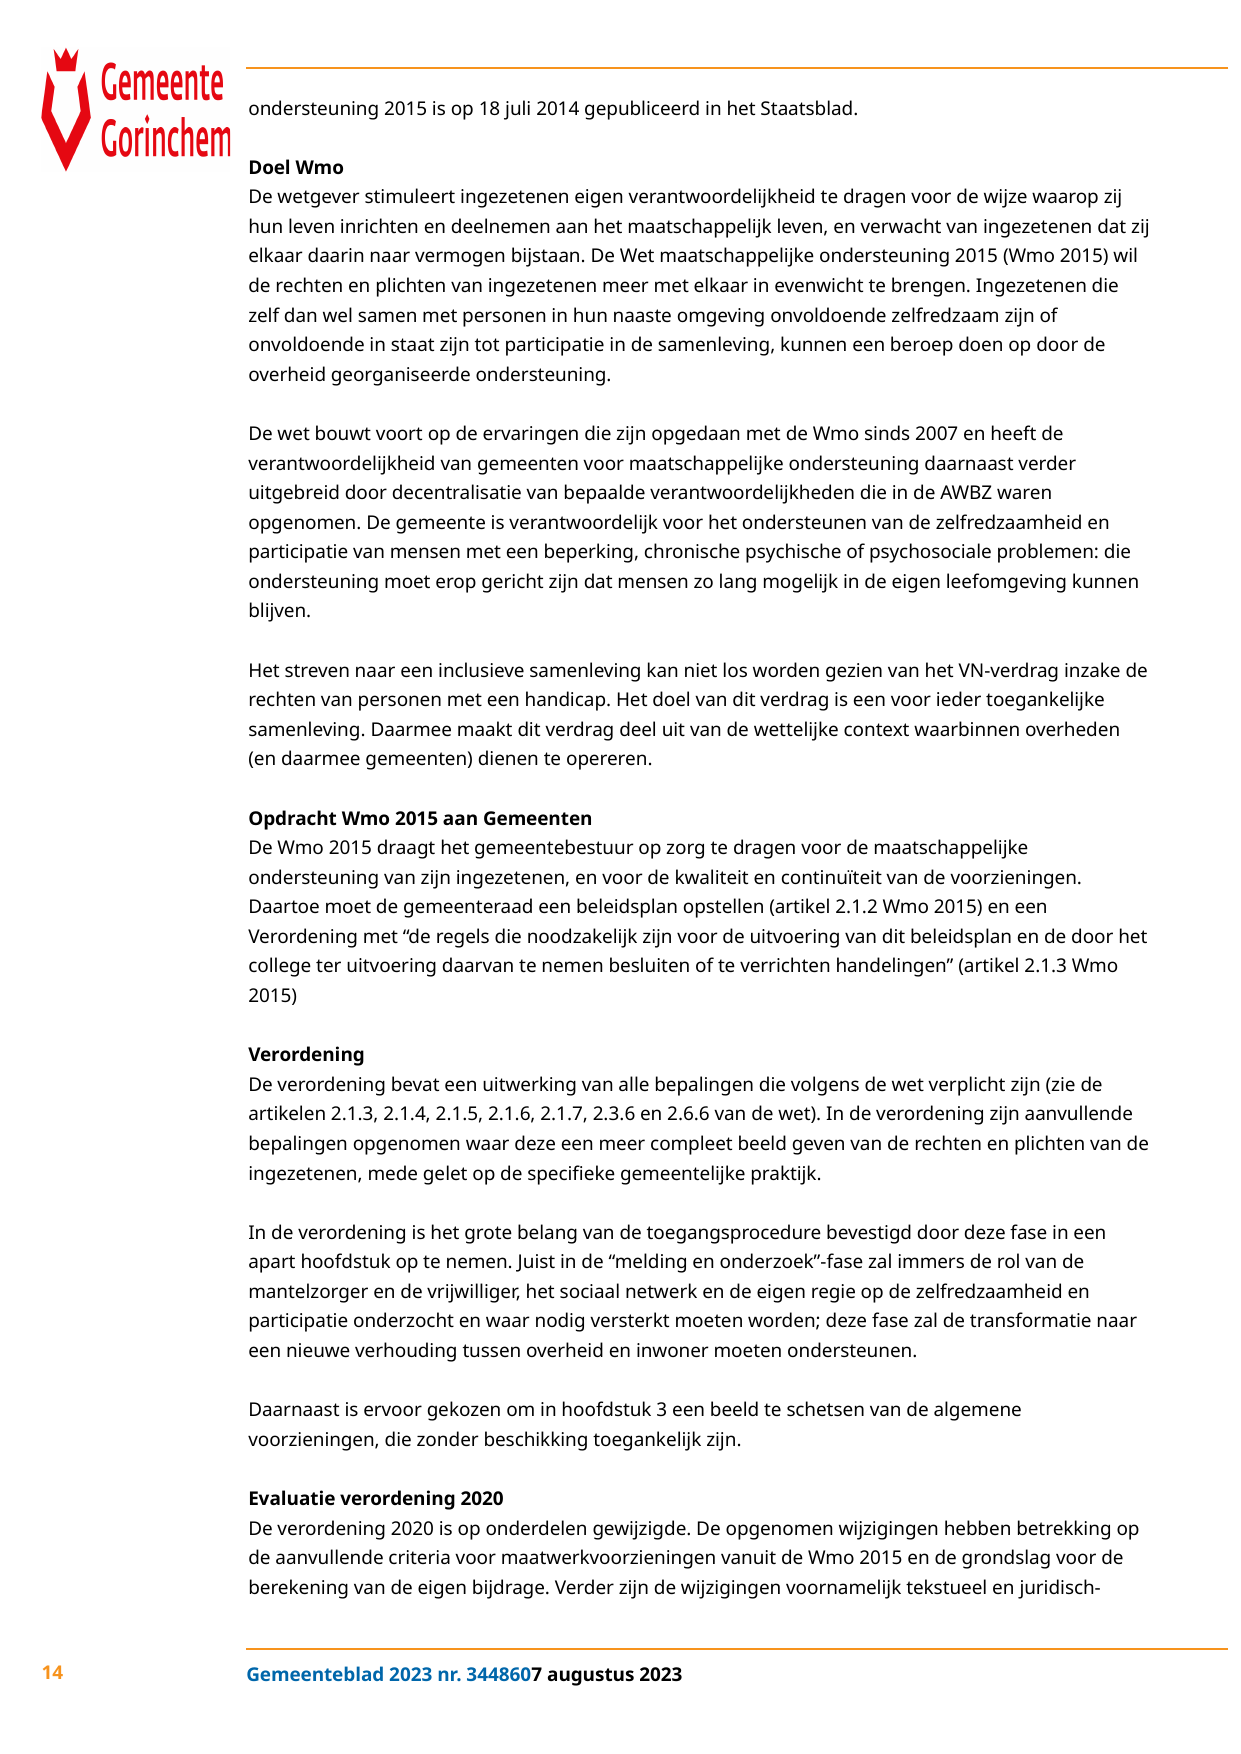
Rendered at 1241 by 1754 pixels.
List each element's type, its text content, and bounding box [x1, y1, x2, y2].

text Opdracht Wmo 2015 aan Gemeenten [248, 805, 1152, 831]
text In de verordening is het grote belang van de toegangsprocedure bevestigd door deze fase in een apart hoofdstuk op te nemen. Juist in de “melding en onderzoek”-fase zal immers de rol van de mantelzorger en de vrijwilliger, het sociaal netwerk en de eigen regie op de zelfredzaamheid en participatie onderzocht en waar nodig versterkt moeten worden; deze fase zal de transformatie naar een nieuwe verhouding tussen overheid en inwoner moeten ondersteunen. [248, 1219, 1152, 1363]
text Doel Wmo [248, 154, 1152, 180]
text De verordening bevat een uitwerking van alle bepalingen die volgens de wet verplicht zijn (zie de artikelen 2.1.3, 2.1.4, 2.1.5, 2.1.6, 2.1.7, 2.3.6 en 2.6.6 van de wet). In de verordening zijn aanvullende bepalingen opgenomen waar deze een meer compleet beeld geven van de rechten en plichten van de ingezetenen, mede gelet op de specifieke gemeentelijke praktijk. [248, 1071, 1152, 1186]
text Evaluatie verordening 2020 [248, 1485, 1152, 1511]
text De Wmo 2015 draagt het gemeentebestuur op zorg te dragen voor de maatschappelijke ondersteuning van zijn ingezetenen, en voor de kwaliteit en continuïteit van de voorzieningen. Daartoe moet de gemeenteraad een beleidsplan opstellen (artikel 2.1.2 Wmo 2015) en een Verordening met “de regels die noodzakelijk zijn voor de uitvoering van dit beleidsplan en de door het college ter uitvoering daarvan te nemen besluiten of te verrichten handelingen” (artikel 2.1.3 Wmo 2015) [248, 834, 1152, 1008]
text De verordening 2020 is op onderdelen gewijzigde. De opgenomen wijzigingen hebben betrekking op de aanvullende criteria voor maatwerkvoorzieningen vanuit de Wmo 2015 en de grondslag voor de berekening van de eigen bijdrage. Verder zijn de wijzigingen voornamelijk tekstueel en juridisch- [248, 1515, 1152, 1600]
text Verordening [248, 1041, 1152, 1067]
text De wetgever stimuleert ingezetenen eigen verantwoordelijkheid te dragen voor de wijze waarop zij hun leven inrichten en deelnemen aan het maatschappelijk leven, en verwacht van ingezetenen dat zij elkaar daarin naar vermogen bijstaan. De Wet maatschappelijke ondersteuning 2015 (Wmo 2015) wil de rechten en plichten van ingezetenen meer met elkaar in evenwicht te brengen. Ingezetenen die zelf dan wel samen met personen in hun naaste omgeving onvoldoende zelfredzaam zijn of onvoldoende in staat zijn tot participatie in de samenleving, kunnen een beroep doen op door de overheid georganiseerde ondersteuning. [248, 183, 1152, 387]
text ondersteuning 2015 is op 18 juli 2014 gepubliceerd in het Staatsblad. [248, 95, 1152, 121]
text De wet bouwt voort op de ervaringen die zijn opgedaan met de Wmo sinds 2007 en heeft de verantwoordelijkheid van gemeenten voor maatschappelijke ondersteuning daarnaast verder uitgebreid door decentralisatie van bepaalde verantwoordelijkheden die in de AWBZ waren opgenomen. De gemeente is verantwoordelijk voor het ondersteunen van de zelfredzaamheid en participatie van mensen met een beperking, chronische psychische of psychosociale problemen: die ondersteuning moet erop gericht zijn dat mensen zo lang mogelijk in de eigen leefomgeving kunnen blijven. [248, 420, 1152, 623]
text Daarnaast is ervoor gekozen om in hoofdstuk 3 een beeld te schetsen van de algemene voorzieningen, die zonder beschikking toegankelijk zijn. [248, 1396, 1152, 1452]
text Het streven naar een inclusieve samenleving kan niet los worden gezien van het VN-verdrag inzake de rechten van personen met een handicap. Het doel van dit verdrag is een voor ieder toegankelijke samenleving. Daarmee maakt dit verdrag deel uit van de wettelijke context waarbinnen overheden (en daarmee gemeenten) dienen te opereren. [248, 657, 1152, 771]
picture [41, 47, 231, 172]
